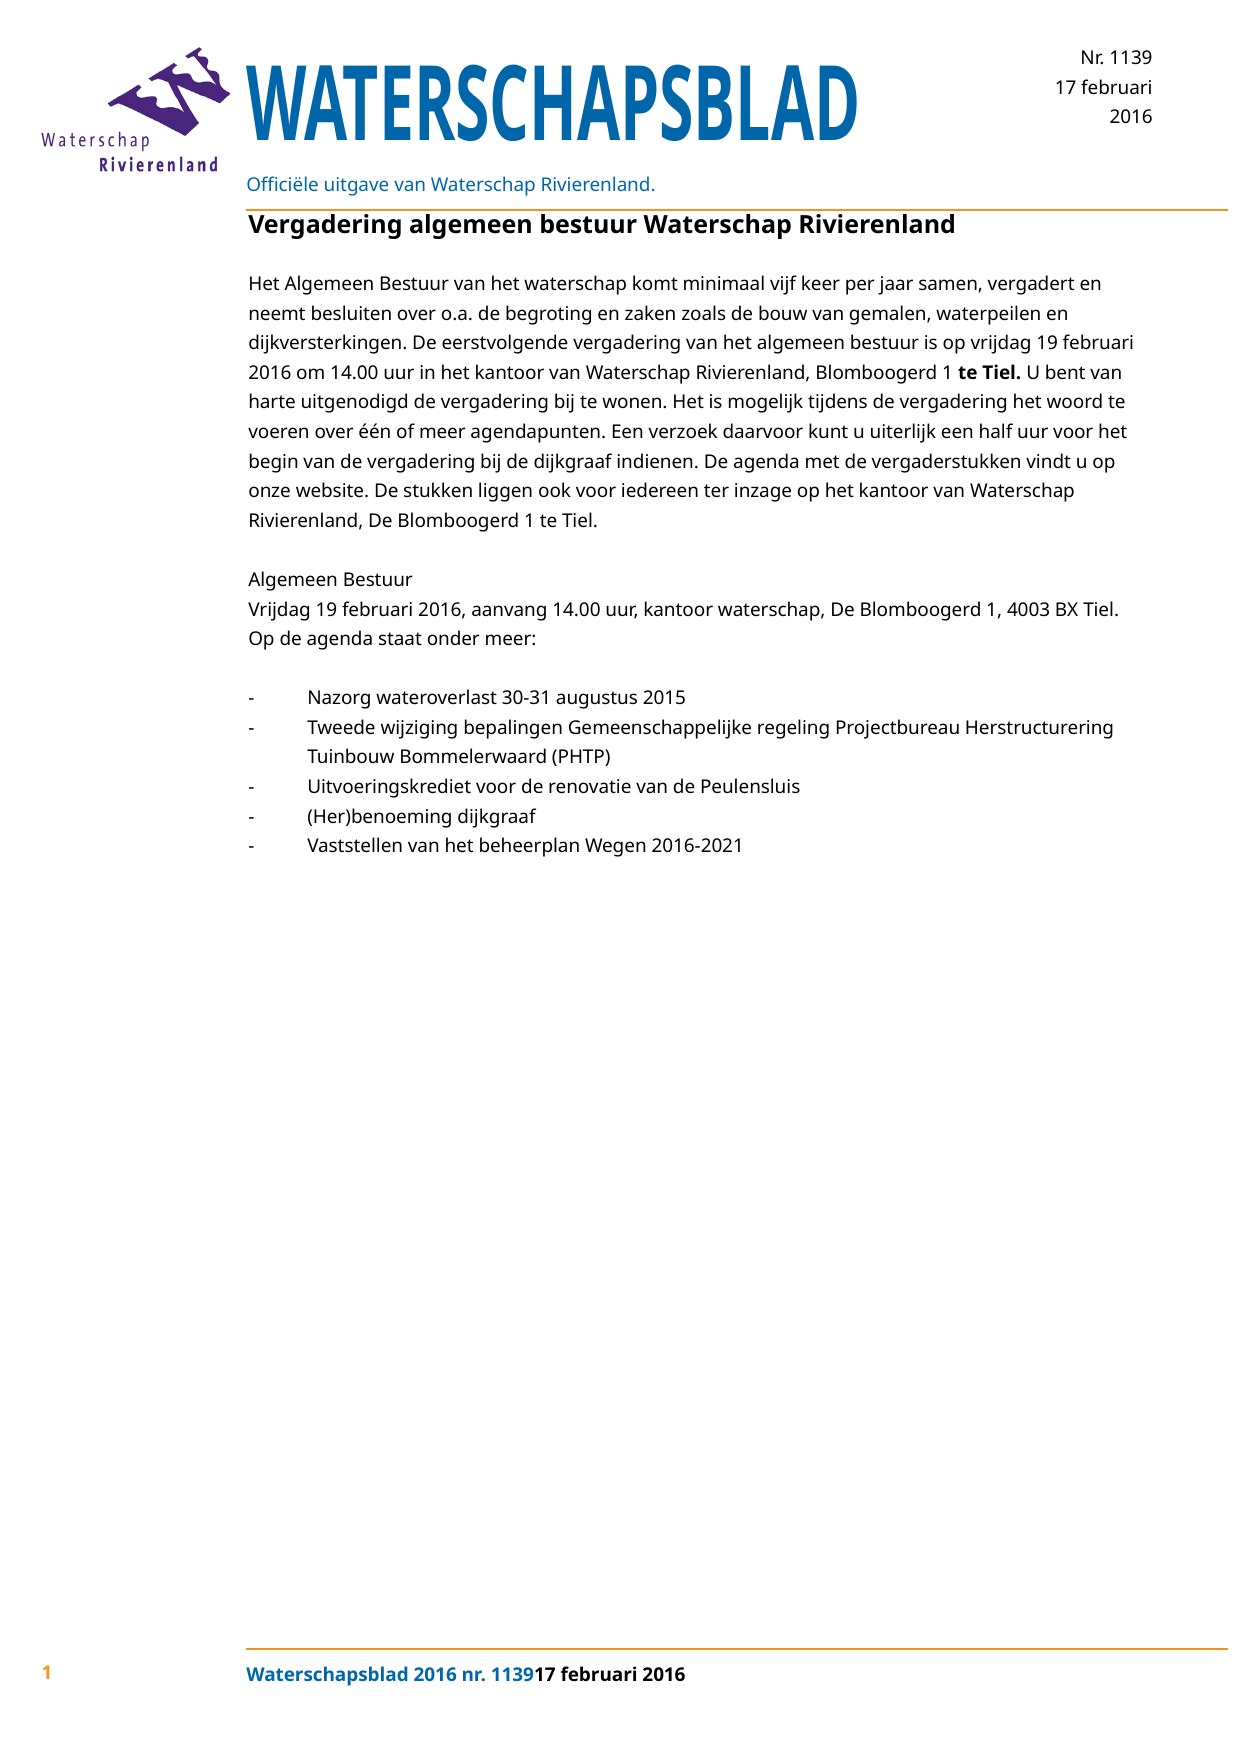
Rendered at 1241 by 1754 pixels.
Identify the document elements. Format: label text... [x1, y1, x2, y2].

list Vaststellen van het beheerplan Wegen 2016-2021 [248, 832, 1152, 858]
picture [41, 47, 231, 172]
list Uitvoeringskrediet voor de renovatie van de Peulensluis [248, 773, 1152, 799]
list Tweede wijziging bepalingen Gemeenschappelijke regeling Projectbureau Herstructurering Tuinbouw Bommelerwaard (PHTP) [248, 714, 1152, 769]
text Het Algemeen Bestuur van het waterschap komt minimaal vijf keer per jaar samen, vergadert en neemt besluiten over o.a. de begroting en zaken zoals de bouw van gemalen, waterpeilen en dijkversterkingen. De eerstvolgende vergadering van het algemeen bestuur is op vrijdag 19 februari 2016 om 14.00 uur in het kantoor van Waterschap Rivierenland, Blomboogerd 1 te Tiel. U bent van harte uitgenodigd de vergadering bij te wonen. Het is mogelijk tijdens de vergadering het woord te voeren over één of meer agendapunten. Een verzoek daarvoor kunt u uiterlijk een half uur voor het begin van de vergadering bij de dijkgraaf indienen. De agenda met de vergaderstukken vindt u op onze website. De stukken liggen ook voor iedereen ter inzage op het kantoor van Waterschap Rivierenland, De Blomboogerd 1 te Tiel. [248, 270, 1152, 533]
text Algemeen Bestuur [248, 566, 1152, 592]
list (Her)benoeming dijkgraaf [248, 803, 1152, 828]
list Nazorg wateroverlast 30-31 augustus 2015 [248, 684, 1152, 710]
text Vrijdag 19 februari 2016, aanvang 14.00 uur, kantoor waterschap, De Blomboogerd 1, 4003 BX Tiel. [248, 596, 1152, 621]
text Vergadering algemeen bestuur Waterschap Rivierenland [248, 211, 1152, 241]
text Op de agenda staat onder meer: [248, 625, 1152, 651]
